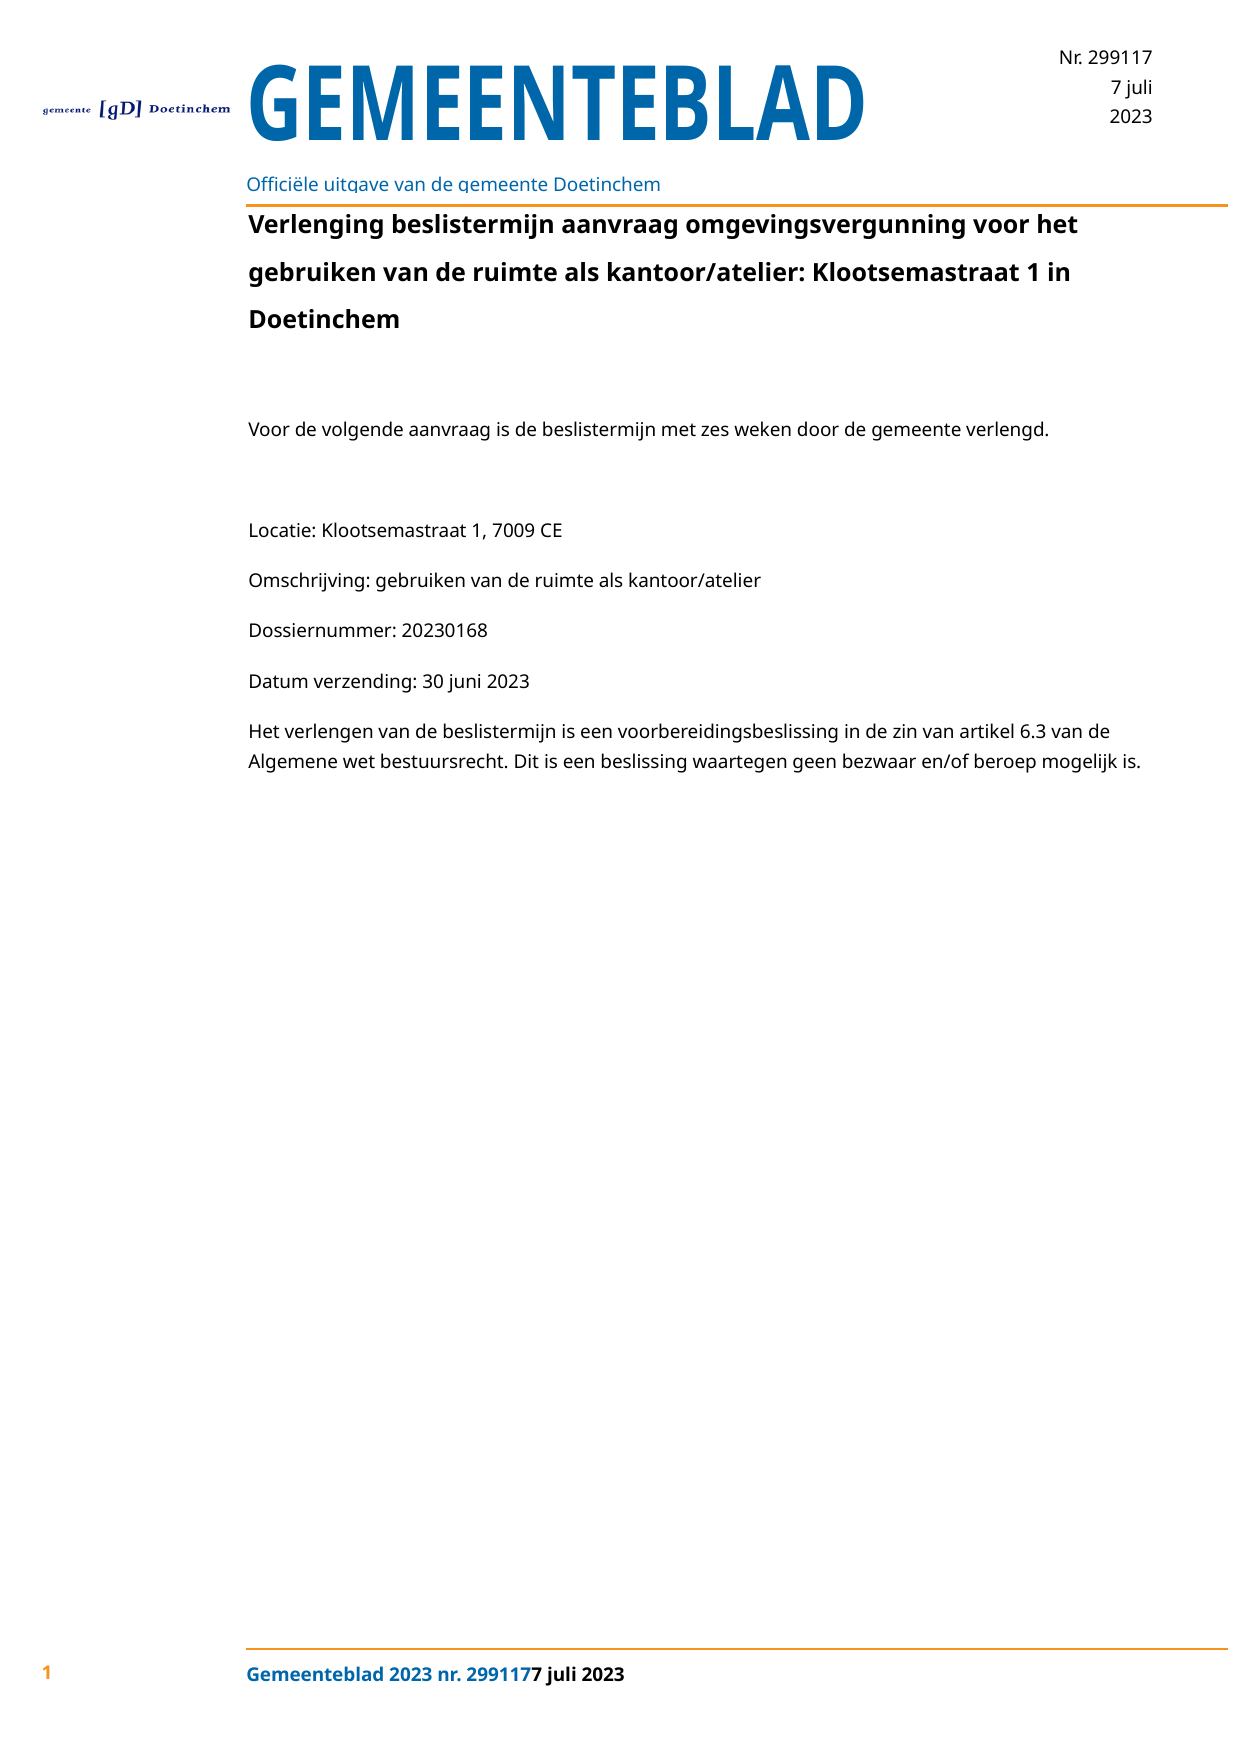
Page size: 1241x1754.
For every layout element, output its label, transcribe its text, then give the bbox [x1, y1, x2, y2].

text Locatie: Klootsemastraat 1, 7009 CE [248, 517, 1152, 542]
text Voor de volgende aanvraag is de beslistermijn met zes weken door de gemeente verlengd. [248, 416, 1152, 442]
text Dossiernummer: 20230168 [248, 618, 1152, 643]
text Verlenging beslistermijn aanvraag omgevingsvergunning voor het gebruiken van de ruimte als kantoor/atelier: Klootsemastraat 1 in Doetinchem [248, 207, 1152, 336]
text Datum verzending: 30 juni 2023 [248, 668, 1152, 694]
text Omschrijving: gebruiken van de ruimte als kantoor/atelier [248, 567, 1152, 593]
text Het verlengen van de beslistermijn is een voorbereidingsbeslissing in de zin van artikel 6.3 van de Algemene wet bestuursrecht. Dit is een beslissing waartegen geen bezwaar en/of beroep mogelijk is. [248, 718, 1152, 774]
picture [41, 47, 231, 172]
